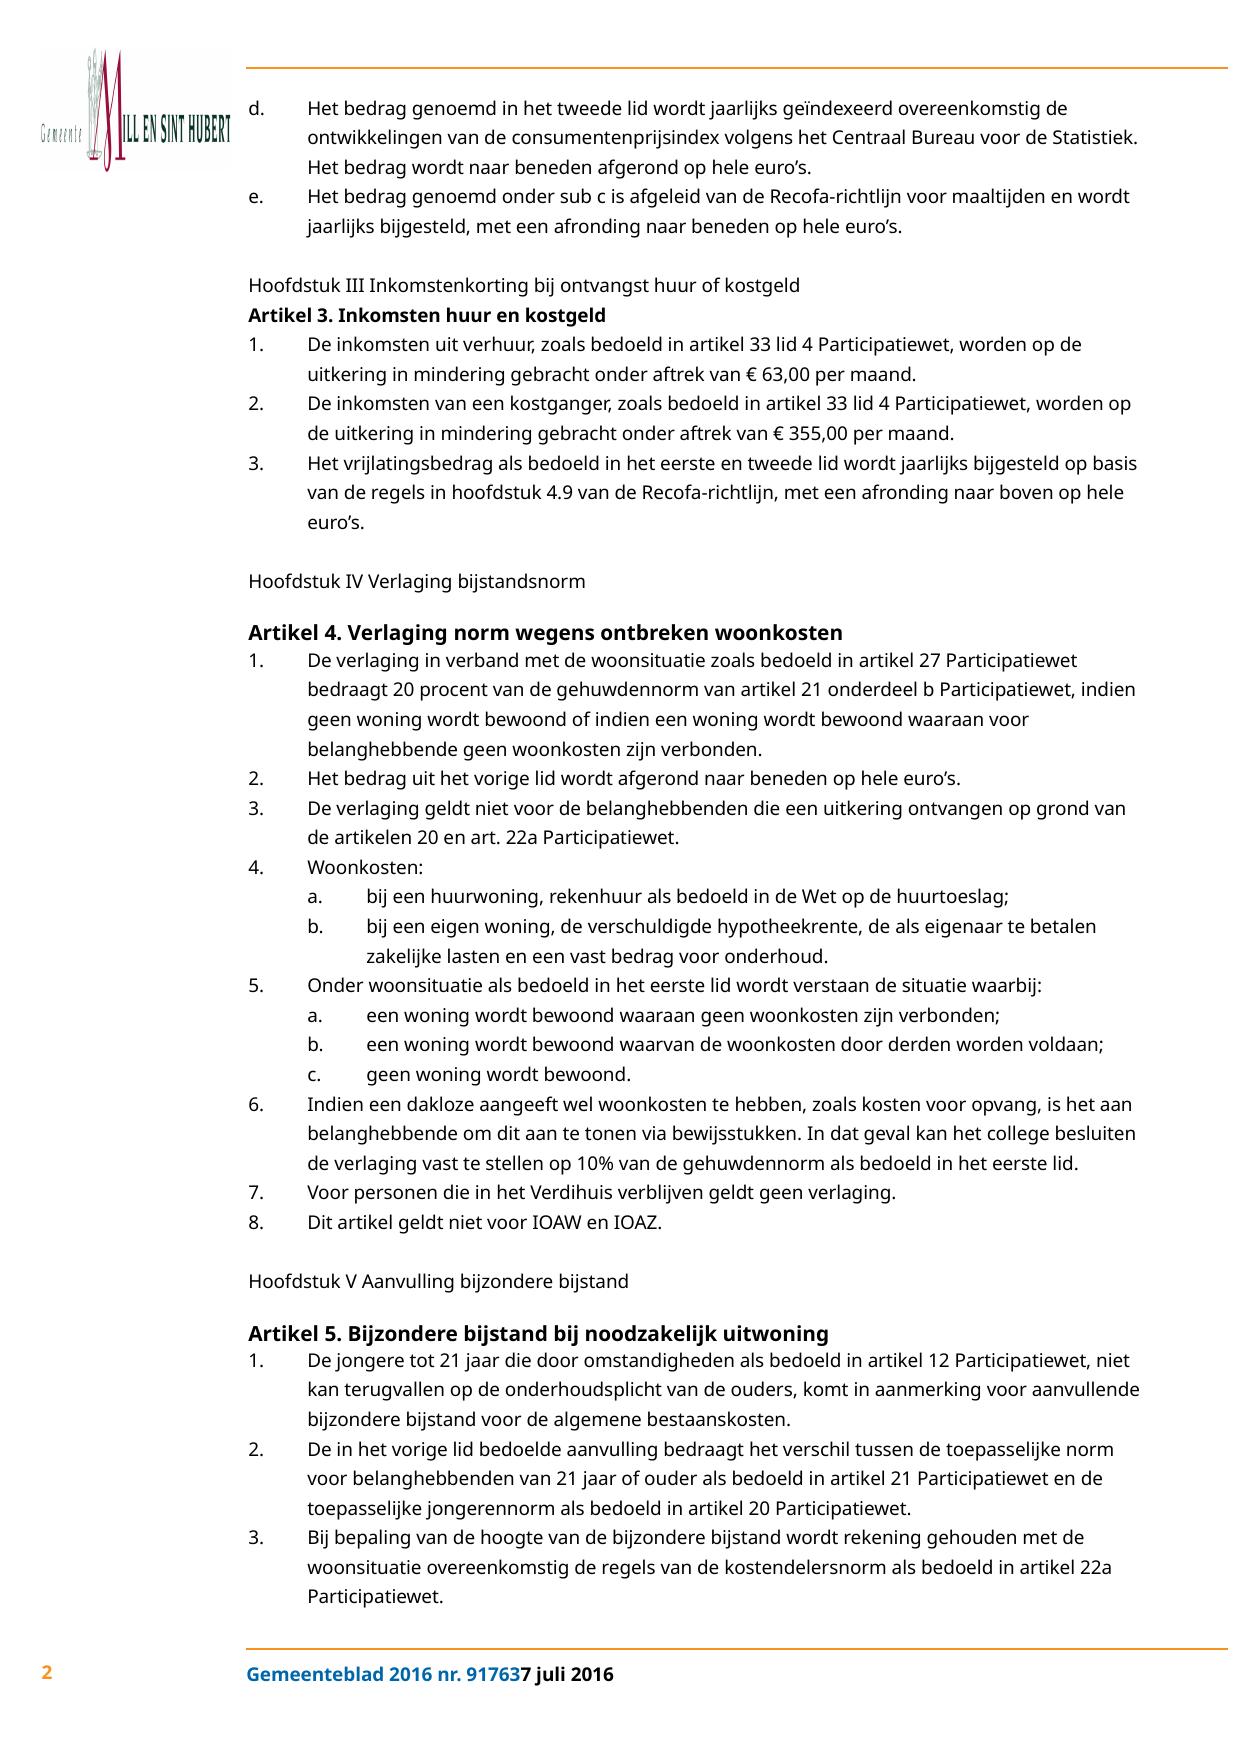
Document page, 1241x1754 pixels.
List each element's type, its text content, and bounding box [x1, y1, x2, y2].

list De verlaging geldt niet voor de belanghebbenden die een uitkering ontvangen op grond van de artikelen 20 en art. 22a Participatiewet. [248, 795, 1152, 850]
list Indien een dakloze aangeeft wel woonkosten te hebben, zoals kosten voor opvang, is het aan belanghebbende om dit aan te tonen via bewijsstukken. In dat geval kan het college besluiten de verlaging vast te stellen op 10% van de gehuwdennorm als bedoeld in het eerste lid. [248, 1091, 1152, 1176]
list geen woning wordt bewoond. [307, 1061, 1152, 1087]
list De inkomsten uit verhuur, zoals bedoeld in artikel 33 lid 4 Participatiewet, worden op de uitkering in mindering gebracht onder aftrek van € 63,00 per maand. [248, 331, 1152, 387]
list Bij bepaling van de hoogte van de bijzondere bijstand wordt rekening gehouden met de woonsituatie overeenkomstig de regels van de kostendelersnorm als bedoeld in artikel 22a Participatiewet. [248, 1524, 1152, 1609]
text Artikel 3. Inkomsten huur en kostgeld [248, 302, 1152, 328]
text Hoofdstuk III Inkomstenkorting bij ontvangst huur of kostgeld [248, 272, 1152, 298]
list Het vrijlatingsbedrag als bedoeld in het eerste en tweede lid wordt jaarlijks bijgesteld op basis van de regels in hoofdstuk 4.9 van de Recofa-richtlijn, met een afronding naar boven op hele euro’s. [248, 450, 1152, 535]
list Het bedrag genoemd in het tweede lid wordt jaarlijks geïndexeerd overeenkomstig de ontwikkelingen van de consumentenprijsindex volgens het Centraal Bureau voor de Statistiek. Het bedrag wordt naar beneden afgerond op hele euro’s. [248, 95, 1152, 180]
list Het bedrag uit het vorige lid wordt afgerond naar beneden op hele euro’s. [248, 765, 1152, 791]
list bij een eigen woning, de verschuldigde hypotheekrente, de als eigenaar te betalen zakelijke lasten en een vast bedrag voor onderhoud. [307, 913, 1152, 968]
text Hoofdstuk V Aanvulling bijzondere bijstand [248, 1268, 1152, 1294]
list Woonkosten: [248, 854, 1152, 880]
list Voor personen die in het Verdihuis verblijven geldt geen verlaging. [248, 1179, 1152, 1205]
list Het bedrag genoemd onder sub c is afgeleid van de Recofa-richtlijn voor maaltijden en wordt jaarlijks bijgesteld, met een afronding naar beneden op hele euro’s. [248, 183, 1152, 239]
list De inkomsten van een kostganger, zoals bedoeld in artikel 33 lid 4 Participatiewet, worden op de uitkering in mindering gebracht onder aftrek van € 355,00 per maand. [248, 391, 1152, 446]
list De in het vorige lid bedoelde aanvulling bedraagt het verschil tussen de toepasselijke norm voor belanghebbenden van 21 jaar of ouder als bedoeld in artikel 21 Participatiewet en de toepasselijke jongerennorm als bedoeld in artikel 20 Participatiewet. [248, 1436, 1152, 1521]
list een woning wordt bewoond waarvan de woonkosten door derden worden voldaan; [307, 1032, 1152, 1057]
list Dit artikel geldt niet voor IOAW en IOAZ. [248, 1209, 1152, 1235]
list bij een huurwoning, rekenhuur als bedoeld in de Wet op de huurtoeslag; [307, 884, 1152, 909]
list een woning wordt bewoond waaraan geen woonkosten zijn verbonden; [307, 1002, 1152, 1028]
list De verlaging in verband met de woonsituatie zoals bedoeld in artikel 27 Participatiewet bedraagt 20 procent van de gehuwdennorm van artikel 21 onderdeel b Participatiewet, indien geen woning wordt bewoond of indien een woning wordt bewoond waaraan voor belanghebbende geen woonkosten zijn verbonden. [248, 647, 1152, 761]
text Artikel 4. Verlaging norm wegens ontbreken woonkosten [248, 618, 1152, 647]
list Onder woonsituatie als bedoeld in het eerste lid wordt verstaan de situatie waarbij: [248, 972, 1152, 998]
text Hoofdstuk IV Verlaging bijstandsnorm [248, 568, 1152, 594]
picture [41, 47, 231, 172]
list De jongere tot 21 jaar die door omstandigheden als bedoeld in artikel 12 Participatiewet, niet kan terugvallen op de onderhoudsplicht van de ouders, komt in aanmerking voor aanvullende bijzondere bijstand voor de algemene bestaanskosten. [248, 1347, 1152, 1432]
text Artikel 5. Bijzondere bijstand bij noodzakelijk uitwoning [248, 1319, 1152, 1347]
